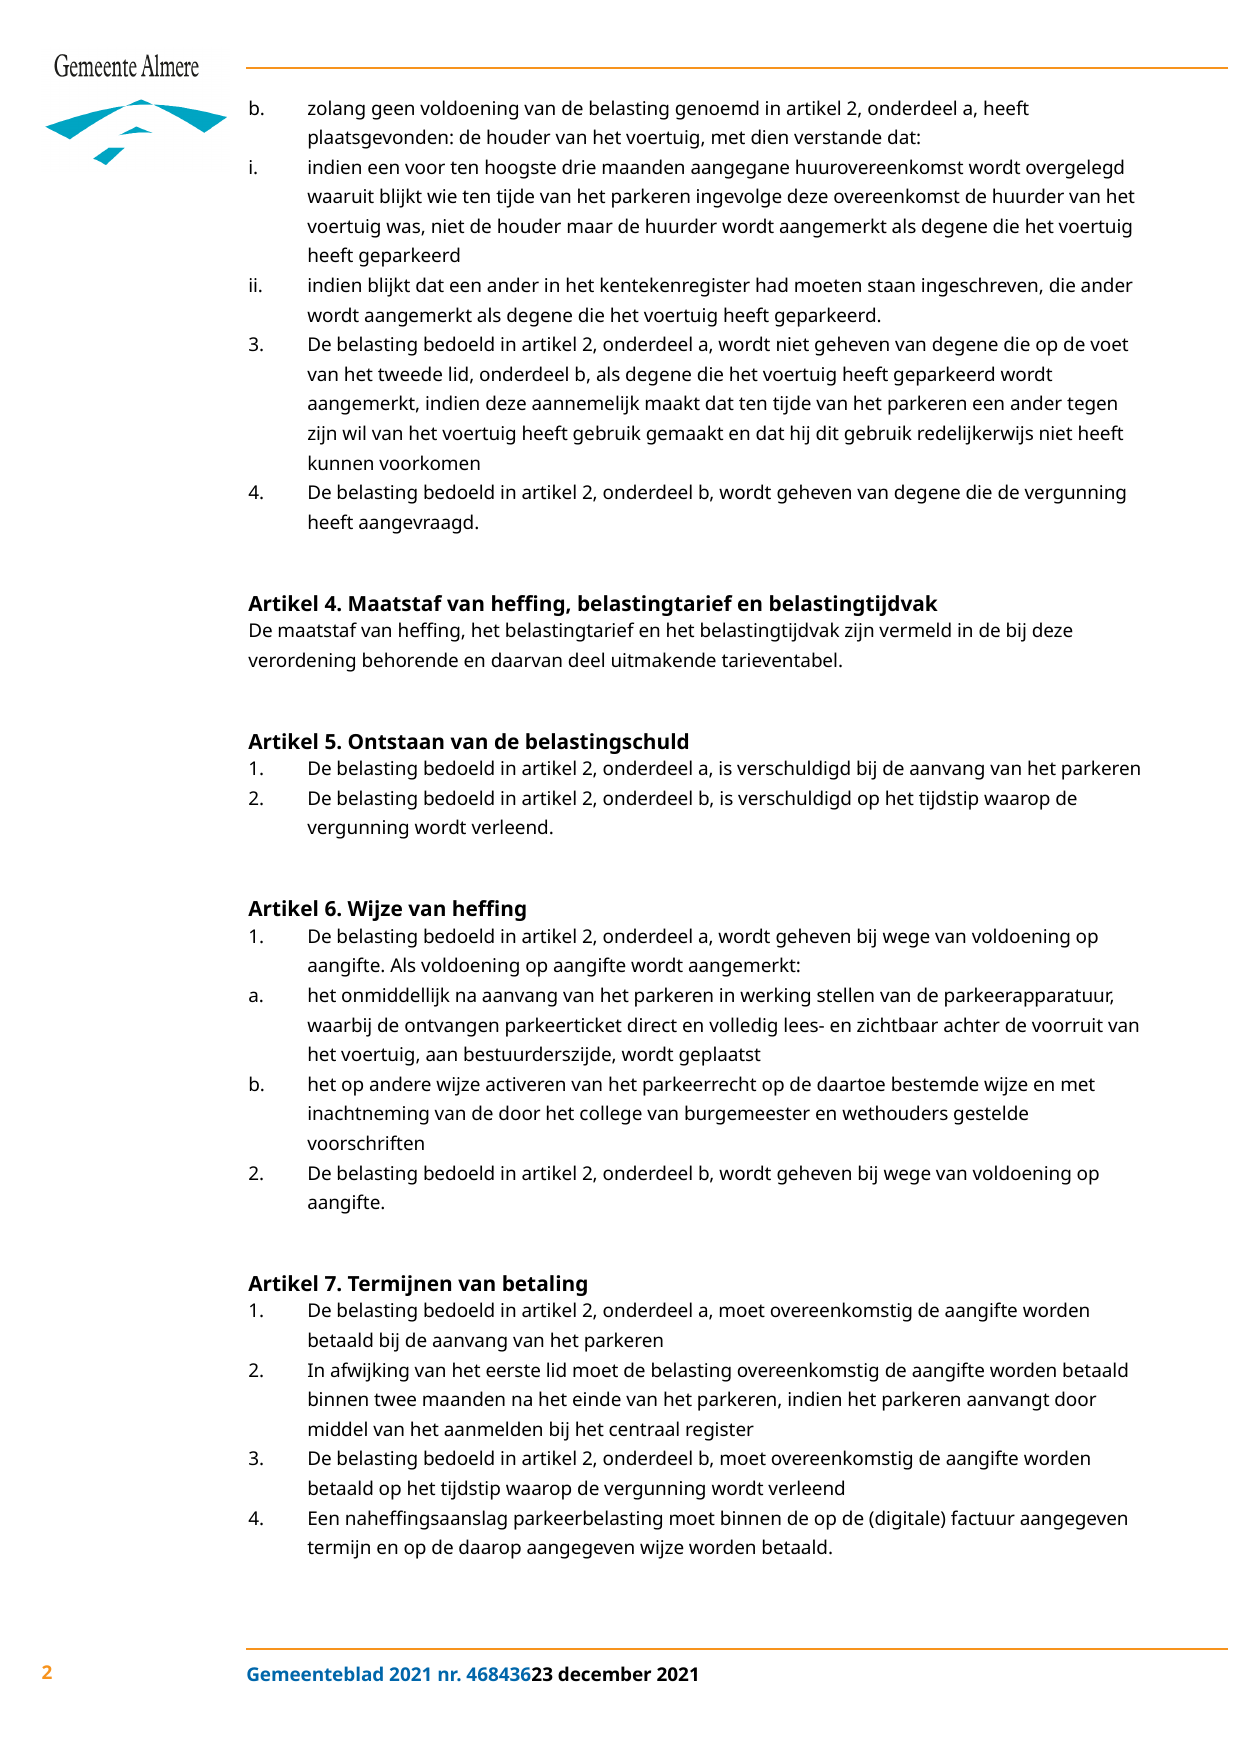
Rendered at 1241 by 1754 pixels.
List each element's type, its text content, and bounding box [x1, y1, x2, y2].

list indien een voor ten hoogste drie maanden aangegane huurovereenkomst wordt overgelegd waaruit blijkt wie ten tijde van het parkeren ingevolge deze overeenkomst de huurder van het voertuig was, niet de houder maar de huurder wordt aangemerkt als degene die het voertuig heeft geparkeerd [248, 154, 1152, 268]
list De belasting bedoeld in artikel 2, onderdeel b, moet overeenkomstig de aangifte worden betaald op het tijdstip waarop de vergunning wordt verleend [248, 1446, 1152, 1501]
list De belasting bedoeld in artikel 2, onderdeel a, moet overeenkomstig de aangifte worden betaald bij de aanvang van het parkeren [248, 1298, 1152, 1353]
list Een naheffingsaanslag parkeerbelasting moet binnen de op de (digitale) factuur aangegeven termijn en op de daarop aangegeven wijze worden betaald. [248, 1505, 1152, 1560]
text De maatstaf van heffing, het belastingtarief en het belastingtijdvak zijn vermeld in de bij deze verordening behorende en daarvan deel uitmakende tarieventabel. [248, 617, 1152, 673]
text Artikel 6. Wijze van heffing [248, 894, 1152, 923]
list De belasting bedoeld in artikel 2, onderdeel b, wordt geheven van degene die de vergunning heeft aangevraagd. [248, 479, 1152, 535]
list De belasting bedoeld in artikel 2, onderdeel b, is verschuldigd op het tijdstip waarop de vergunning wordt verleend. [248, 785, 1152, 840]
list De belasting bedoeld in artikel 2, onderdeel a, is verschuldigd bij de aanvang van het parkeren [248, 755, 1152, 781]
list het onmiddellijk na aanvang van het parkeren in werking stellen van de parkeerapparatuur, waarbij de ontvangen parkeerticket direct en volledig lees- en zichtbaar achter de voorruit van het voertuig, aan bestuurderszijde, wordt geplaatst [248, 982, 1152, 1067]
list In afwijking van het eerste lid moet de belasting overeenkomstig de aangifte worden betaald binnen twee maanden na het einde van het parkeren, indien het parkeren aanvangt door middel van het aanmelden bij het centraal register [248, 1357, 1152, 1442]
picture [41, 47, 231, 172]
list zolang geen voldoening van de belasting genoemd in artikel 2, onderdeel a, heeft plaatsgevonden: de houder van het voertuig, met dien verstande dat: [248, 95, 1152, 150]
text Artikel 4. Maatstaf van heffing, belastingtarief en belastingtijdvak [248, 589, 1152, 617]
list De belasting bedoeld in artikel 2, onderdeel a, wordt niet geheven van degene die op de voet van het tweede lid, onderdeel b, als degene die het voertuig heeft geparkeerd wordt aangemerkt, indien deze aannemelijk maakt dat ten tijde van het parkeren een ander tegen zijn wil van het voertuig heeft gebruik gemaakt en dat hij dit gebruik redelijkerwijs niet heeft kunnen voorkomen [248, 331, 1152, 476]
list De belasting bedoeld in artikel 2, onderdeel a, wordt geheven bij wege van voldoening op aangifte. Als voldoening op aangifte wordt aangemerkt: [248, 923, 1152, 978]
text Artikel 7. Termijnen van betaling [248, 1269, 1152, 1298]
list het op andere wijze activeren van het parkeerrecht op de daartoe bestemde wijze en met inachtneming van de door het college van burgemeester en wethouders gestelde voorschriften [248, 1071, 1152, 1156]
list indien blijkt dat een ander in het kentekenregister had moeten staan ingeschreven, die ander wordt aangemerkt als degene die het voertuig heeft geparkeerd. [248, 272, 1152, 328]
list De belasting bedoeld in artikel 2, onderdeel b, wordt geheven bij wege van voldoening op aangifte. [248, 1160, 1152, 1215]
text Artikel 5. Ontstaan van de belastingschuld [248, 727, 1152, 755]
